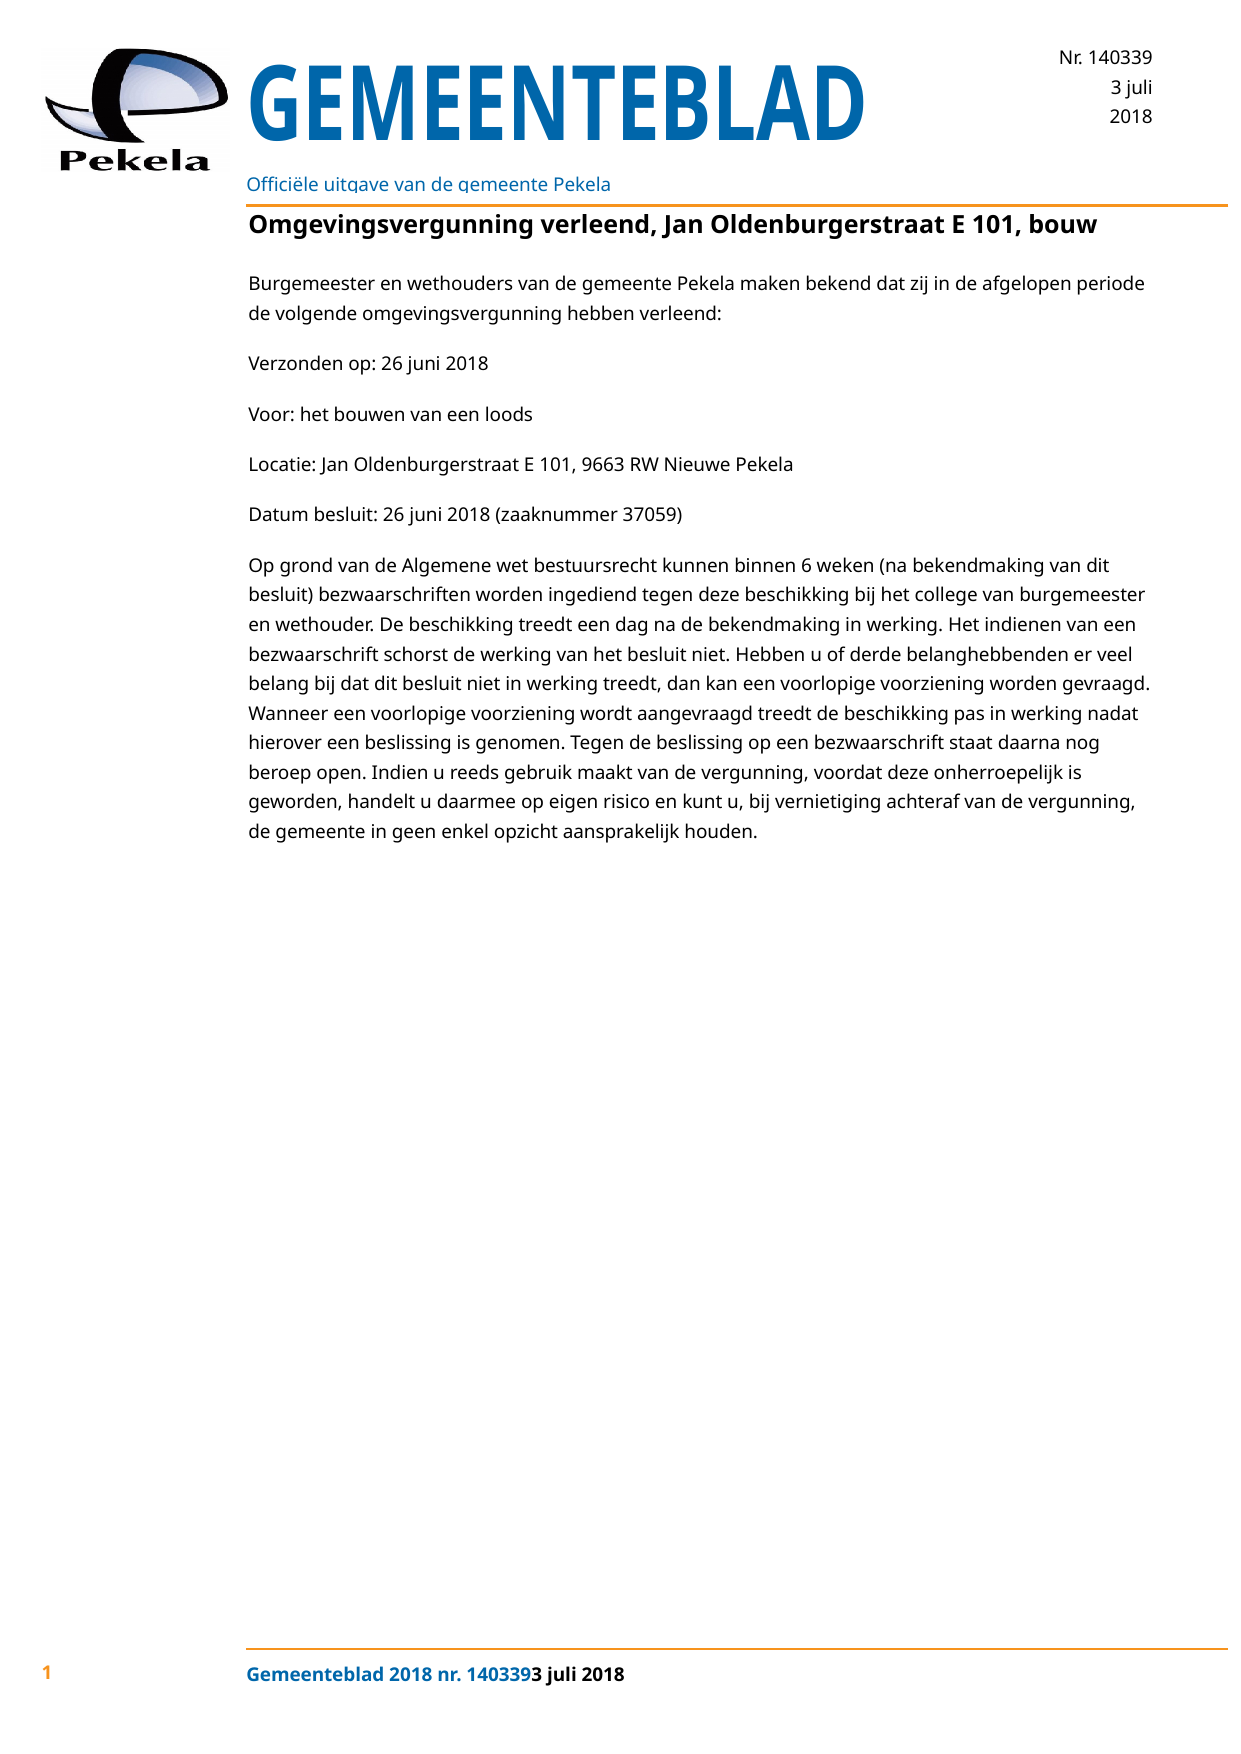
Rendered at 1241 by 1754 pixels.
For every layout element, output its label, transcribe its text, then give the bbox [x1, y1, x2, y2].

picture [41, 47, 231, 172]
text Voor: het bouwen van een loods [248, 401, 1152, 426]
text Locatie: Jan Oldenburgerstraat E 101, 9663 RW Nieuwe Pekela [248, 451, 1152, 477]
text Omgevingsvergunning verleend, Jan Oldenburgerstraat E 101, bouw [248, 207, 1152, 241]
text Op grond van de Algemene wet bestuursrecht kunnen binnen 6 weken (na bekendmaking van dit besluit) bezwaarschriften worden ingediend tegen deze beschikking bij het college van burgemeester en wethouder. De beschikking treedt een dag na de bekendmaking in werking. Het indienen van een bezwaarschrift schorst de werking van het besluit niet. Hebben u of derde belanghebbenden er veel belang bij dat dit besluit niet in werking treedt, dan kan een voorlopige voorziening worden gevraagd. Wanneer een voorlopige voorziening wordt aangevraagd treedt de beschikking pas in werking nadat hierover een beslissing is genomen. Tegen de beslissing op een bezwaarschrift staat daarna nog beroep open. Indien u reeds gebruik maakt van de vergunning, voordat deze onherroepelijk is geworden, handelt u daarmee op eigen risico en kunt u, bij vernietiging achteraf van de vergunning, de gemeente in geen enkel opzicht aansprakelijk houden. [248, 552, 1152, 844]
text Datum besluit: 26 juni 2018 (zaaknummer 37059) [248, 502, 1152, 527]
text Burgemeester en wethouders van de gemeente Pekela maken bekend dat zij in de afgelopen periode de volgende omgevingsvergunning hebben verleend: [248, 270, 1152, 326]
text Verzonden op: 26 juni 2018 [248, 350, 1152, 376]
